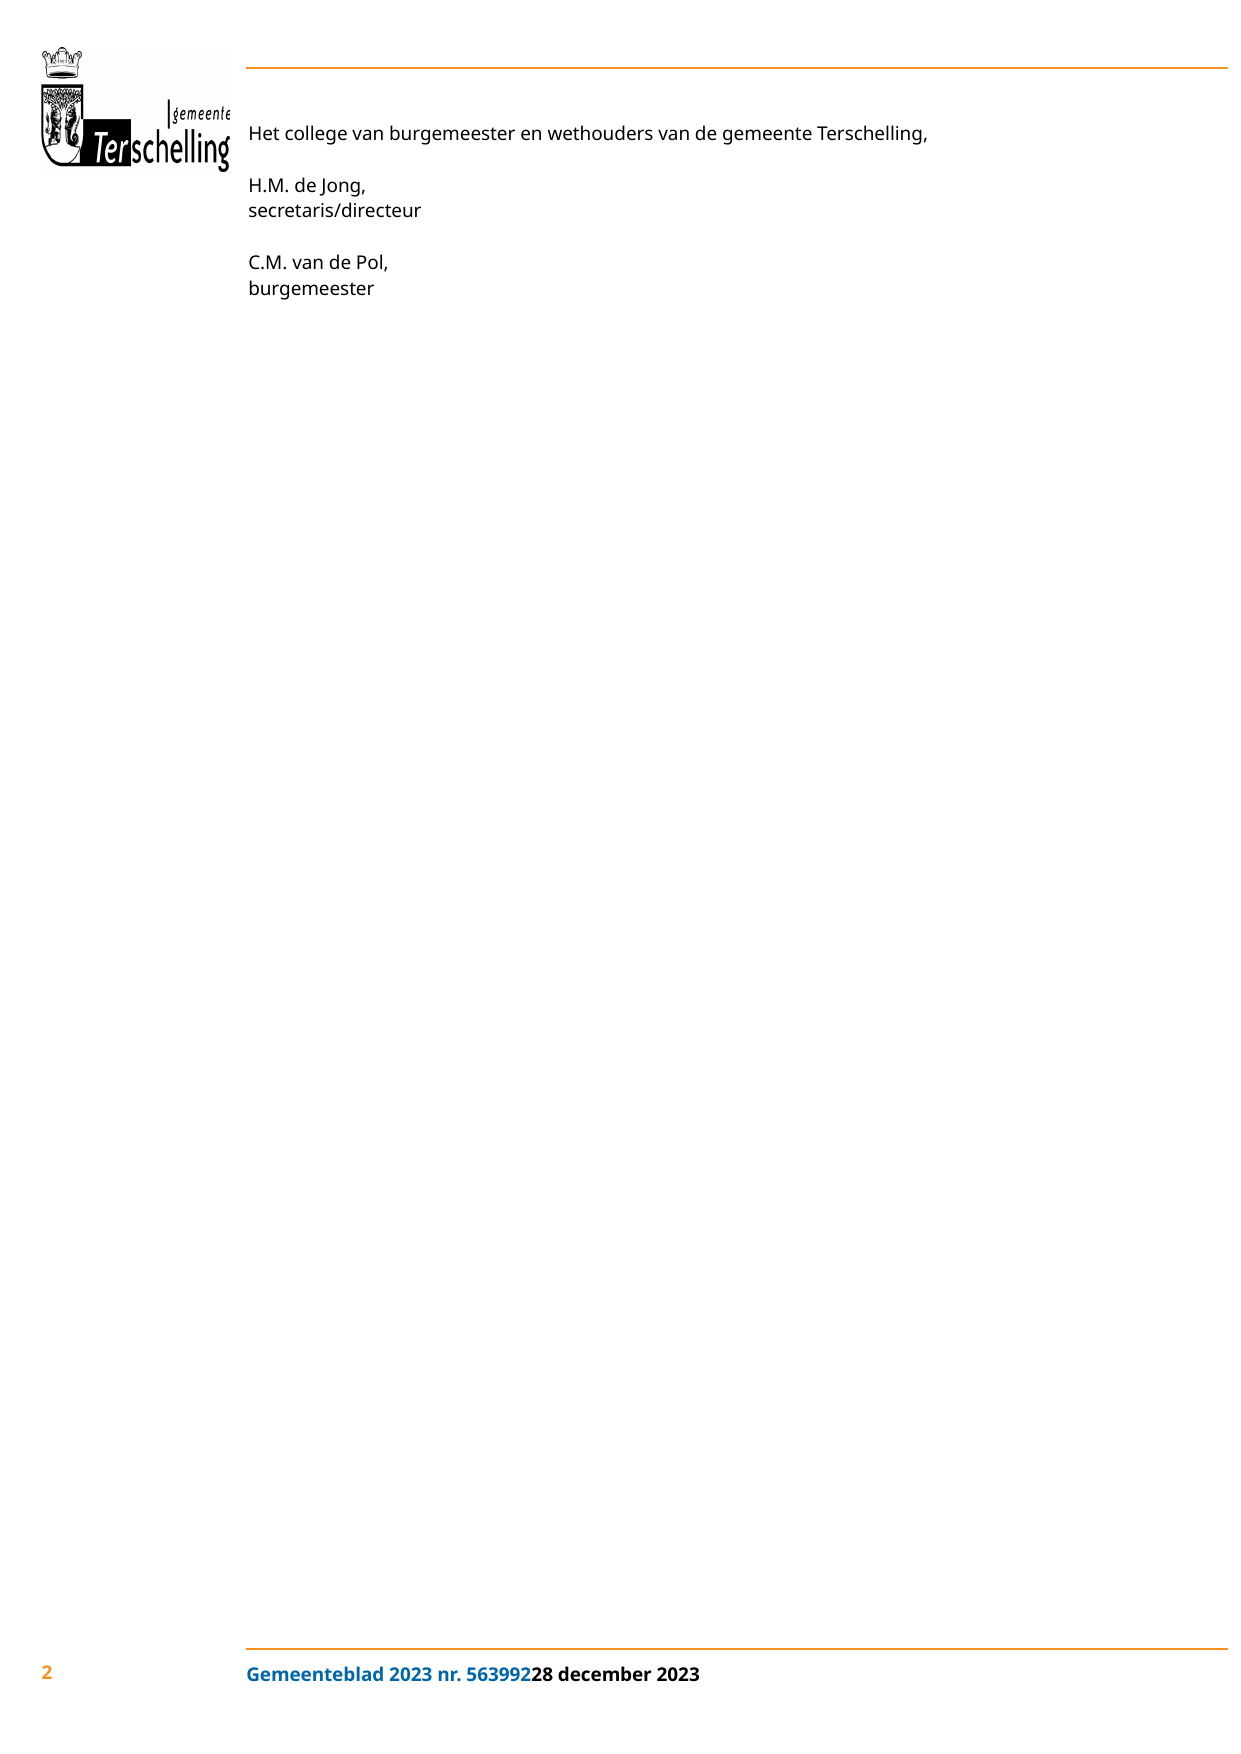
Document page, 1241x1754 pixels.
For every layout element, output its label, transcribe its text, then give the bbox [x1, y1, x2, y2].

text secretaris/directeur [248, 198, 1152, 223]
text Het college van burgemeester en wethouders van de gemeente Terschelling, [248, 121, 1152, 146]
picture [41, 47, 231, 172]
text H.M. de Jong, [248, 172, 1152, 198]
text burgemeester [248, 275, 1152, 301]
text C.M. van de Pol, [248, 249, 1152, 275]
